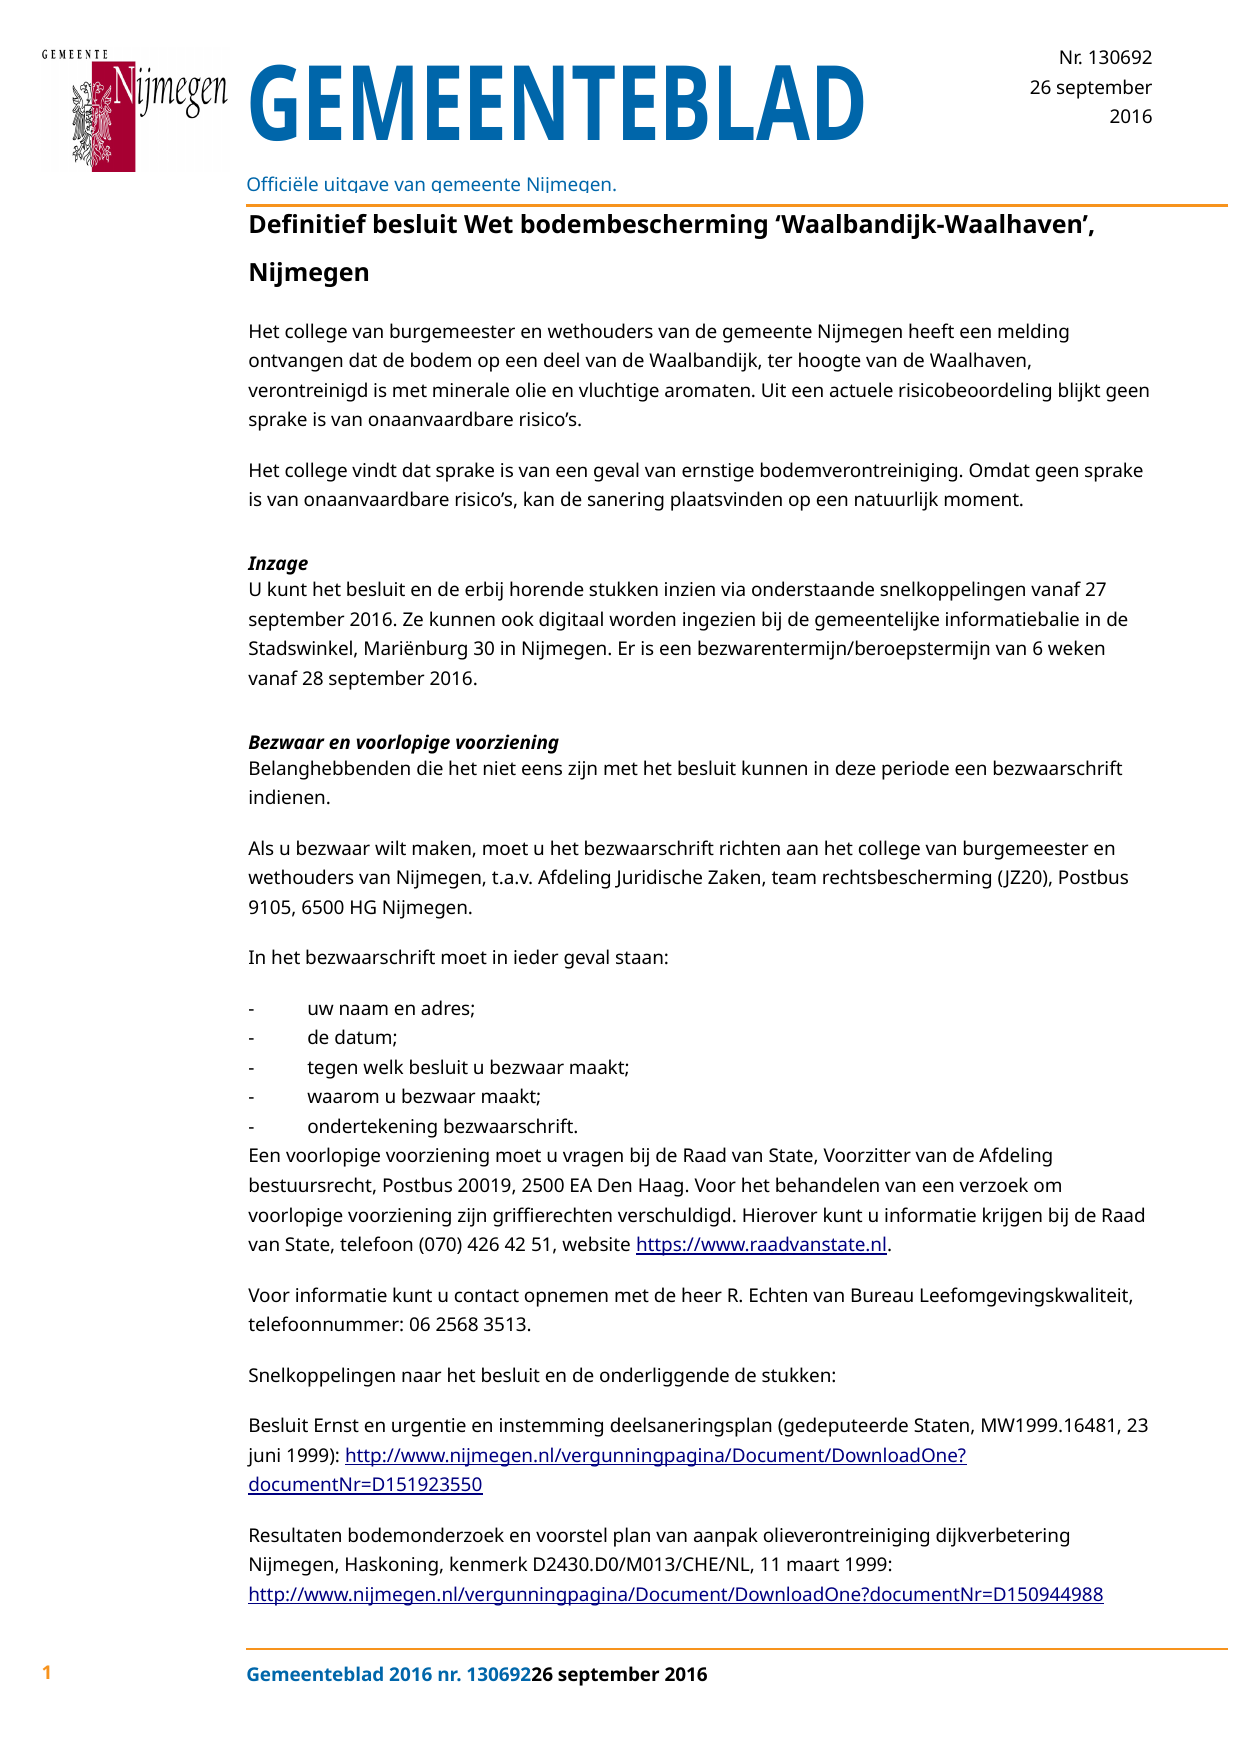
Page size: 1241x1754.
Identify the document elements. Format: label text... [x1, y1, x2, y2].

text Definitief besluit Wet bodembescherming ‘Waalbandijk-Waalhaven’, Nijmegen [248, 207, 1152, 288]
list uw naam en adres; [248, 995, 1152, 1021]
text Het college vindt dat sprake is van een geval van ernstige bodemverontreiniging. Omdat geen sprake is van onaanvaardbare risico’s, kan de sanering plaatsvinden op een natuurlijk moment. [248, 457, 1152, 512]
text Als u bezwaar wilt maken, moet u het bezwaarschrift richten aan het college van burgemeester en wethouders van Nijmegen, t.a.v. Afdeling Juridische Zaken, team rechtsbescherming (JZ20), Postbus 9105, 6500 HG Nijmegen. [248, 835, 1152, 920]
text Het college van burgemeester en wethouders van de gemeente Nijmegen heeft een melding ontvangen dat de bodem op een deel van de Waalbandijk, ter hoogte van de Waalhaven, verontreinigd is met minerale olie en vluchtige aromaten. Uit een actuele risicobeoordeling blijkt geen sprake is van onaanvaardbare risico’s. [248, 318, 1152, 432]
list ondertekening bezwaarschrift. [248, 1113, 1152, 1139]
text Snelkoppelingen naar het besluit en de onderliggende de stukken: [248, 1362, 1152, 1388]
text Voor informatie kunt u contact opnemen met de heer R. Echten van Bureau Leefomgevingskwaliteit, telefoonnummer: 06 2568 3513. [248, 1282, 1152, 1337]
list waarom u bezwaar maakt; [248, 1083, 1152, 1109]
text Bezwaar en voorlopige voorziening [248, 729, 1152, 755]
text Inzage [248, 551, 1152, 576]
picture [41, 47, 231, 172]
text Resultaten bodemonderzoek en voorstel plan van aanpak olieverontreiniging dijkverbetering Nijmegen, Haskoning, kenmerk D2430.D0/M013/CHE/NL, 11 maart 1999: http://www.nijmegen.nl/vergunningpagina/Document/DownloadOne?documentNr=D150944988 [248, 1522, 1152, 1607]
text Belanghebbenden die het niet eens zijn met het besluit kunnen in deze periode een bezwaarschrift indienen. [248, 755, 1152, 810]
text U kunt het besluit en de erbij horende stukken inzien via onderstaande snelkoppelingen vanaf 27 september 2016. Ze kunnen ook digitaal worden ingezien bij de gemeentelijke informatiebalie in de Stadswinkel, Mariënburg 30 in Nijmegen. Er is een bezwarentermijn/beroepstermijn van 6 weken vanaf 28 september 2016. [248, 576, 1152, 691]
list de datum; [248, 1024, 1152, 1050]
text In het bezwaarschrift moet in ieder geval staan: [248, 944, 1152, 970]
text Besluit Ernst en urgentie en instemming deelsaneringsplan (gedeputeerde Staten, MW1999.16481, 23 juni 1999): http://www.nijmegen.nl/vergunningpagina/Document/DownloadOne?documentNr=D151923550 [248, 1412, 1152, 1497]
list tegen welk besluit u bezwaar maakt; [248, 1054, 1152, 1080]
text Een voorlopige voorziening moet u vragen bij de Raad van State, Voorzitter van de Afdeling bestuursrecht, Postbus 20019, 2500 EA Den Haag. Voor het behandelen van een verzoek om voorlopige voorziening zijn griffierechten verschuldigd. Hierover kunt u informatie krijgen bij de Raad van State, telefoon (070) 426 42 51, website https://www.raadvanstate.nl. [248, 1143, 1152, 1257]
